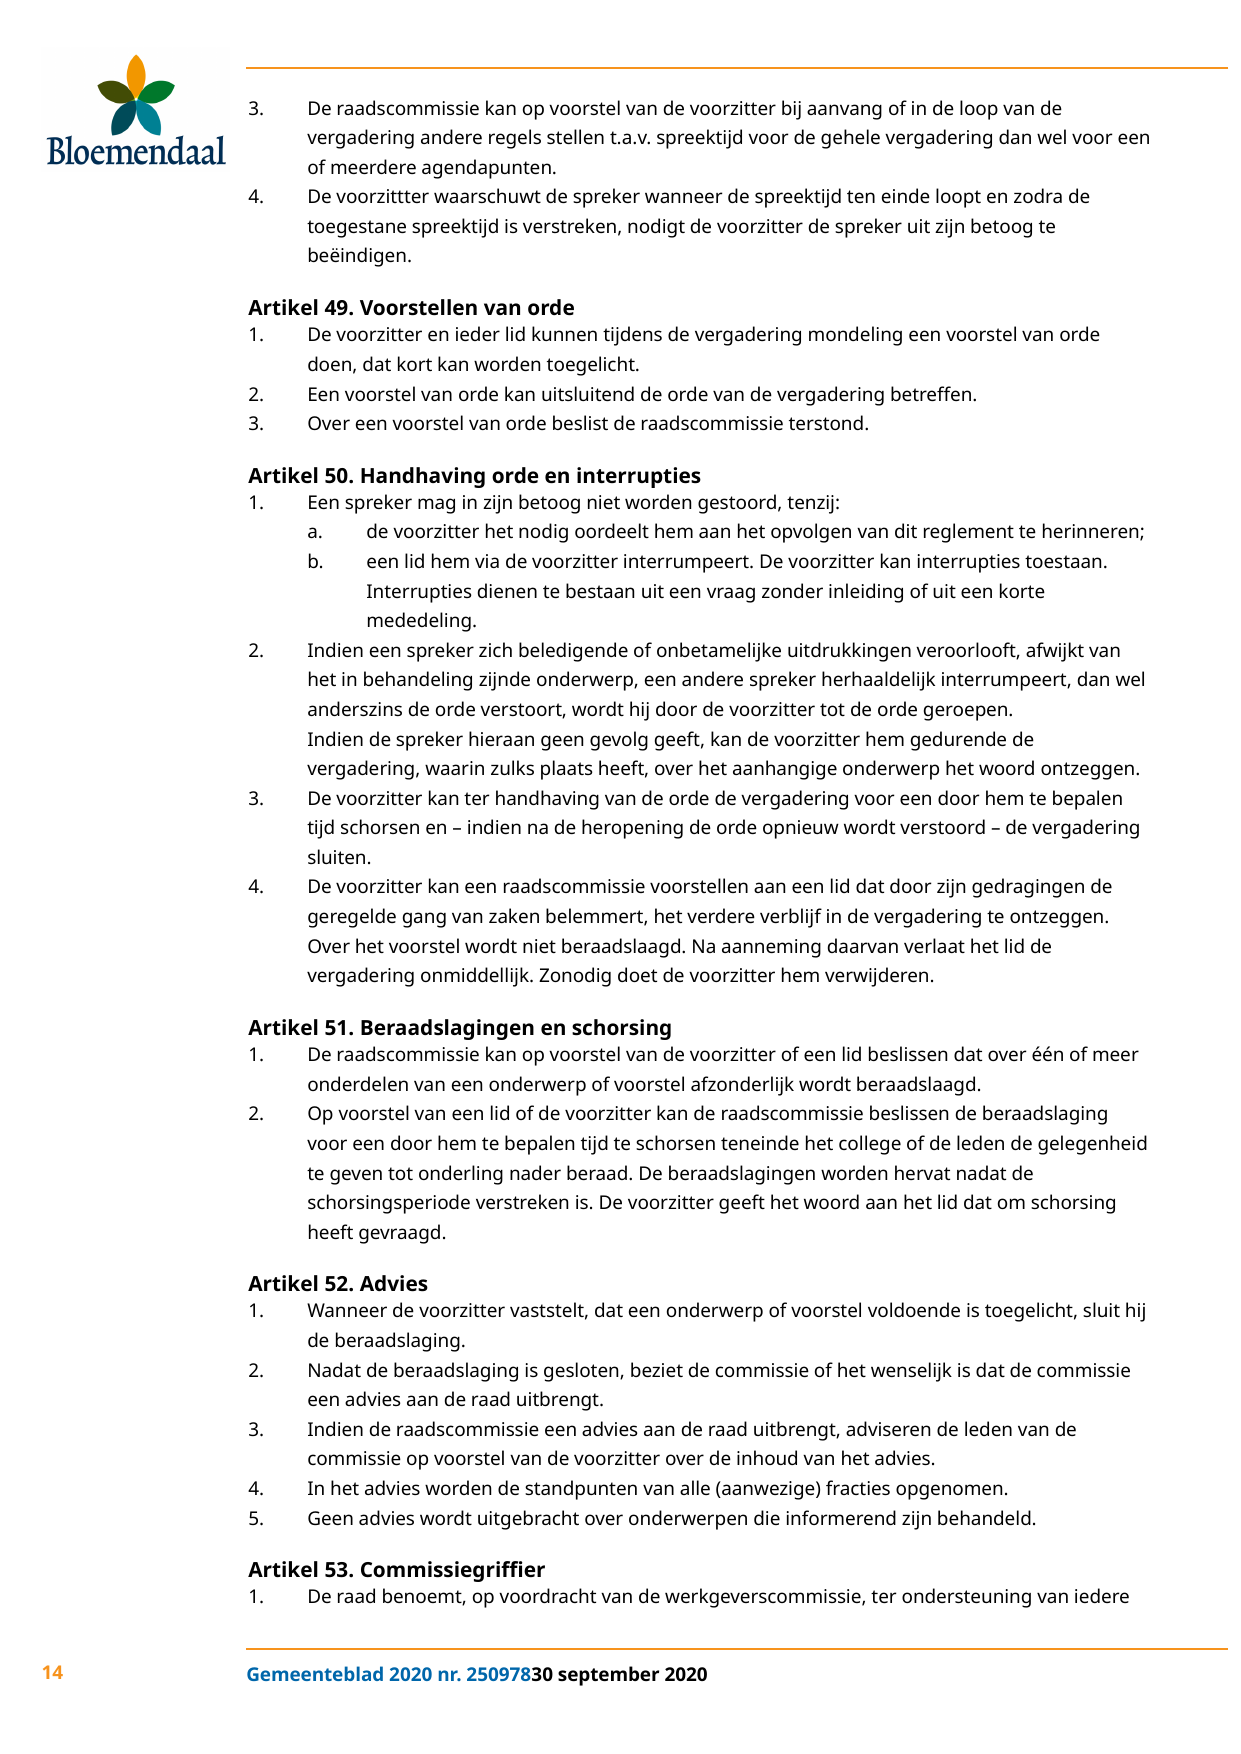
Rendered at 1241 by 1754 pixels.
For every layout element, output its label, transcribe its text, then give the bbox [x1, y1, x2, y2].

list De raad benoemt, op voordracht van de werkgeverscommissie, ter ondersteuning van iedere [248, 1584, 1152, 1609]
list De voorzitter kan ter handhaving van de orde de vergadering voor een door hem te bepalen tijd schorsen en – indien na de heropening de orde opnieuw wordt verstoord – de vergadering sluiten. [248, 785, 1152, 870]
list In het advies worden de standpunten van alle (aanwezige) fracties opgenomen. [248, 1475, 1152, 1501]
list Een spreker mag in zijn betoog niet worden gestoord, tenzij: [248, 489, 1152, 515]
list Op voorstel van een lid of de voorzitter kan de raadscommissie beslissen de beraadslaging voor een door hem te bepalen tijd te schorsen teneinde het college of de leden de gelegenheid te geven tot onderling nader beraad. De beraadslagingen worden hervat nadat de schorsingsperiode verstreken is. De voorzitter geeft het woord aan het lid dat om schorsing heeft gevraagd. [248, 1101, 1152, 1244]
list Wanneer de voorzitter vaststelt, dat een onderwerp of voorstel voldoende is toegelicht, sluit hij de beraadslaging. [248, 1298, 1152, 1353]
list De voorzittter waarschuwt de spreker wanneer de spreektijd ten einde loopt en zodra de toegestane spreektijd is verstreken, nodigt de voorzitter de spreker uit zijn betoog te beëindigen. [248, 183, 1152, 268]
list de voorzitter het nodig oordeelt hem aan het opvolgen van dit reglement te herinneren; [307, 519, 1152, 544]
picture [41, 47, 231, 172]
list Een voorstel van orde kan uitsluitend de orde van de vergadering betreffen. [248, 381, 1152, 406]
list Indien de raadscommissie een advies aan de raad uitbrengt, adviseren de leden van de commissie op voorstel van de voorzitter over de inhoud van het advies. [248, 1416, 1152, 1471]
text Artikel 50. Handhaving orde en interrupties [248, 461, 1152, 489]
list De voorzitter kan een raadscommissie voorstellen aan een lid dat door zijn gedragingen de geregelde gang van zaken belemmert, het verdere verblijf in de vergadering te ontzeggen. Over het voorstel wordt niet beraadslaagd. Na aanneming daarvan verlaat het lid de vergadering onmiddellijk. Zonodig doet de voorzitter hem verwijderen. [248, 874, 1152, 988]
list De raadscommissie kan op voorstel van de voorzitter bij aanvang of in de loop van de vergadering andere regels stellen t.a.v. spreektijd voor de gehele vergadering dan wel voor een of meerdere agendapunten. [248, 95, 1152, 180]
text Artikel 53. Commissiegriffier [248, 1555, 1152, 1584]
text Artikel 52. Advies [248, 1269, 1152, 1298]
text Artikel 49. Voorstellen van orde [248, 293, 1152, 322]
list Over een voorstel van orde beslist de raadscommissie terstond. [248, 410, 1152, 436]
list De voorzitter en ieder lid kunnen tijdens de vergadering mondeling een voorstel van orde doen, dat kort kan worden toegelicht. [248, 322, 1152, 377]
list Indien de spreker hieraan geen gevolg geeft, kan de voorzitter hem gedurende de vergadering, waarin zulks plaats heeft, over het aanhangige onderwerp het woord ontzeggen. [248, 726, 1152, 781]
list De raadscommissie kan op voorstel van de voorzitter of een lid beslissen dat over één of meer onderdelen van een onderwerp of voorstel afzonderlijk wordt beraadslaagd. [248, 1041, 1152, 1097]
list Nadat de beraadslaging is gesloten, beziet de commissie of het wenselijk is dat de commissie een advies aan de raad uitbrengt. [248, 1357, 1152, 1412]
list Indien een spreker zich beledigende of onbetamelijke uitdrukkingen veroorlooft, afwijkt van het in behandeling zijnde onderwerp, een andere spreker herhaaldelijk interrumpeert, dan wel anderszins de orde verstoort, wordt hij door de voorzitter tot de orde geroepen. [248, 637, 1152, 722]
list Geen advies wordt uitgebracht over onderwerpen die informerend zijn behandeld. [248, 1505, 1152, 1531]
list een lid hem via de voorzitter interrumpeert. De voorzitter kan interrupties toestaan. Interrupties dienen te bestaan uit een vraag zonder inleiding of uit een korte mededeling. [307, 548, 1152, 633]
text Artikel 51. Beraadslagingen en schorsing [248, 1013, 1152, 1041]
